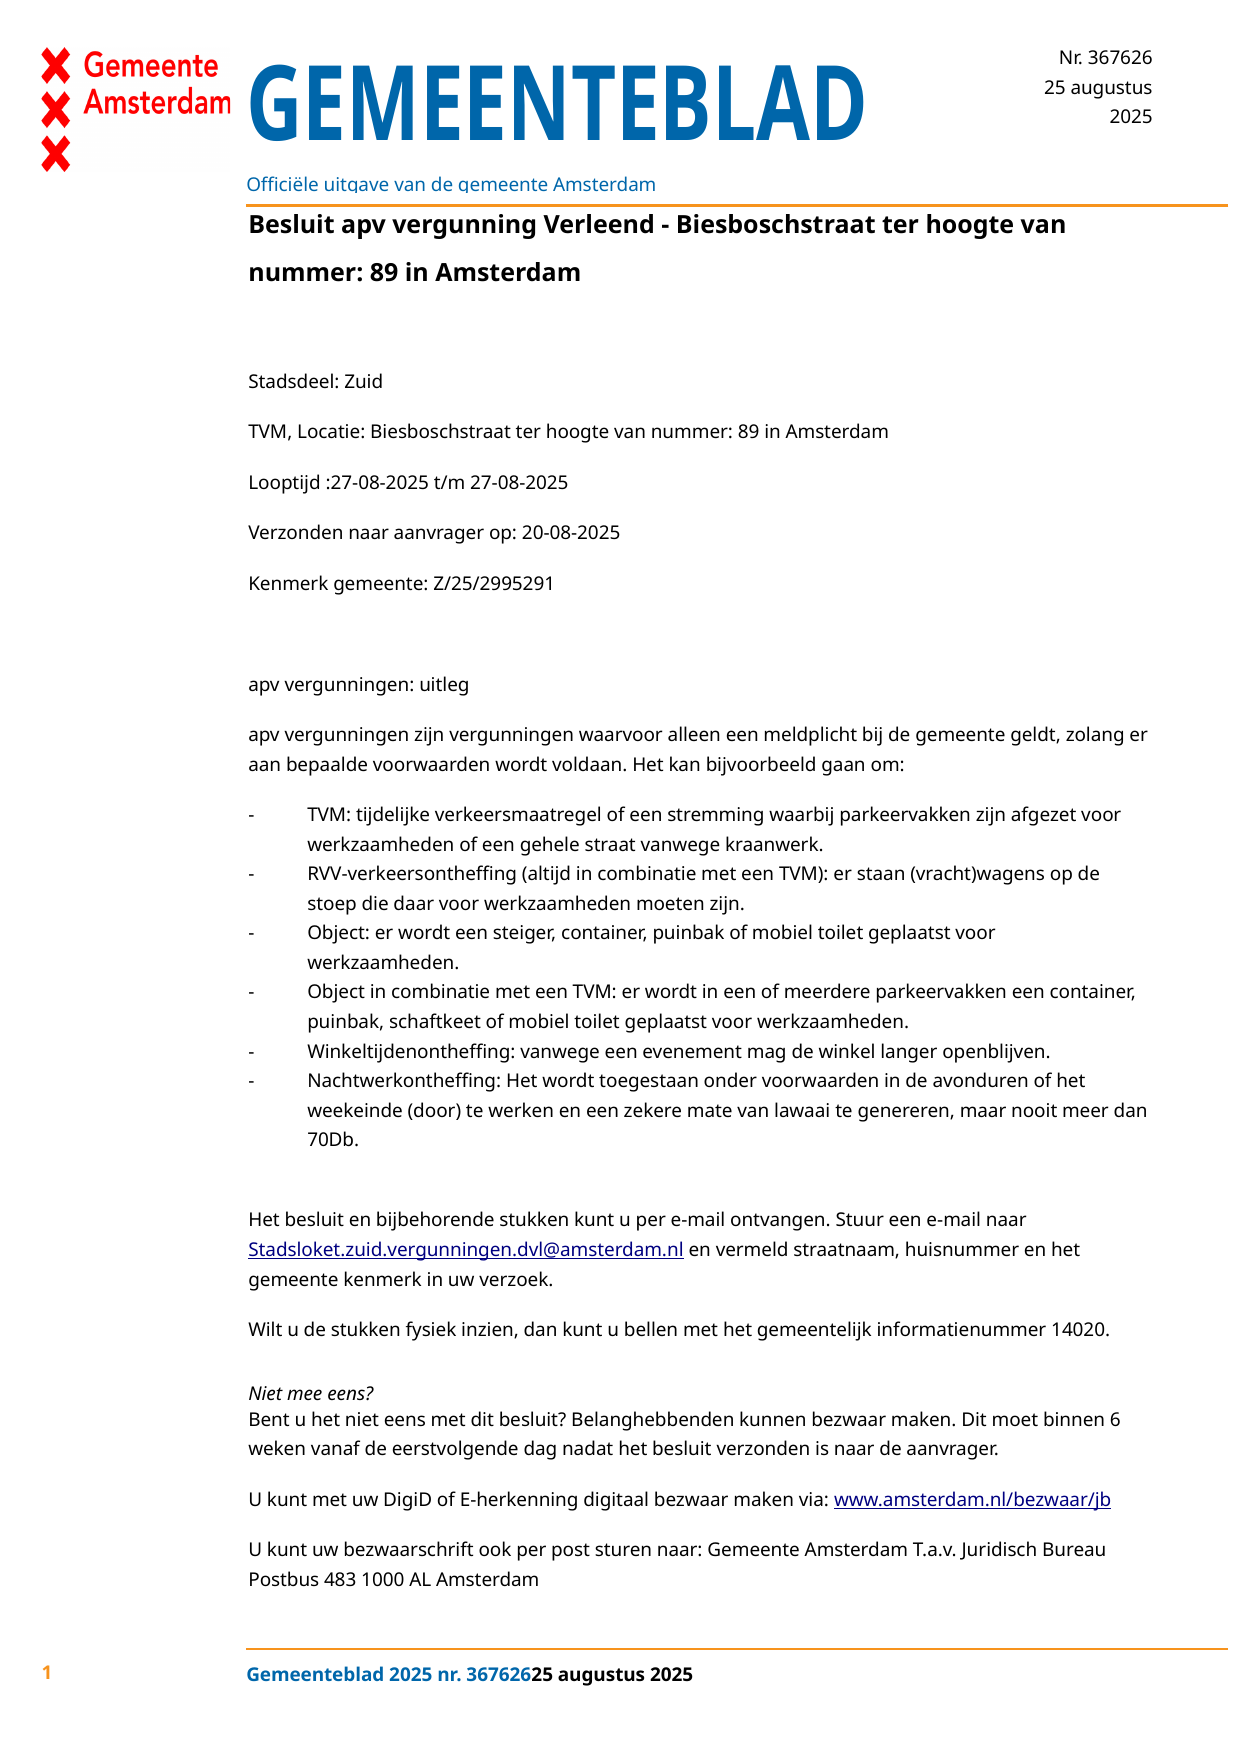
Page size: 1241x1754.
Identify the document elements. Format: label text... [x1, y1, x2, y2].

text TVM, Locatie: Biesboschstraat ter hoogte van nummer: 89 in Amsterdam [248, 419, 1152, 444]
text Niet mee eens? [248, 1380, 1152, 1406]
list Winkeltijdenontheffing: vanwege een evenement mag de winkel langer openblijven. [248, 1038, 1152, 1064]
picture [41, 47, 231, 172]
text Stadsdeel: Zuid [248, 368, 1152, 394]
text U kunt uw bezwaarschrift ook per post sturen naar: Gemeente Amsterdam T.a.v. Juridisch Bureau Postbus 483 1000 AL Amsterdam [248, 1536, 1152, 1592]
text Kenmerk gemeente: Z/25/2995291 [248, 570, 1152, 596]
text Het besluit en bijbehorende stukken kunt u per e-mail ontvangen. Stuur een e-mail naar Stadsloket.zuid.vergunningen.dvl@amsterdam.nl en vermeld straatnaam, huisnummer en het gemeente kenmerk in uw verzoek. [248, 1207, 1152, 1292]
list Nachtwerkontheffing: Het wordt toegestaan onder voorwaarden in de avonduren of het weekeinde (door) te werken en een zekere mate van lawaai te genereren, maar nooit meer dan 70Db. [248, 1067, 1152, 1152]
text Verzonden naar aanvrager op: 20-08-2025 [248, 519, 1152, 545]
text Besluit apv vergunning Verleend - Biesboschstraat ter hoogte van nummer: 89 in Amsterdam [248, 207, 1152, 288]
list Object in combinatie met een TVM: er wordt in een of meerdere parkeervakken een container, puinbak, schaftkeet of mobiel toilet geplaatst voor werkzaamheden. [248, 979, 1152, 1034]
list Object: er wordt een steiger, container, puinbak of mobiel toilet geplaatst voor werkzaamheden. [248, 919, 1152, 975]
list RVV-verkeersontheffing (altijd in combinatie met een TVM): er staan (vracht)wagens op de stoep die daar voor werkzaamheden moeten zijn. [248, 860, 1152, 916]
list TVM: tijdelijke verkeersmaatregel of een stremming waarbij parkeervakken zijn afgezet voor werkzaamheden of een gehele straat vanwege kraanwerk. [248, 801, 1152, 857]
text Bent u het niet eens met dit besluit? Belanghebbenden kunnen bezwaar maken. Dit moet binnen 6 weken vanaf de eerstvolgende dag nadat het besluit verzonden is naar de aanvrager. [248, 1406, 1152, 1461]
text apv vergunningen zijn vergunningen waarvoor alleen een meldplicht bij de gemeente geldt, zolang er aan bepaalde voorwaarden wordt voldaan. Het kan bijvoorbeeld gaan om: [248, 721, 1152, 777]
text Wilt u de stukken fysiek inzien, dan kunt u bellen met het gemeentelijk informatienummer 14020. [248, 1316, 1152, 1342]
text U kunt met uw DigiD of E-herkenning digitaal bezwaar maken via: www.amsterdam.nl/bezwaar/jb [248, 1486, 1152, 1512]
text apv vergunningen: uitleg [248, 671, 1152, 697]
text Looptijd :27-08-2025 t/m 27-08-2025 [248, 469, 1152, 495]
